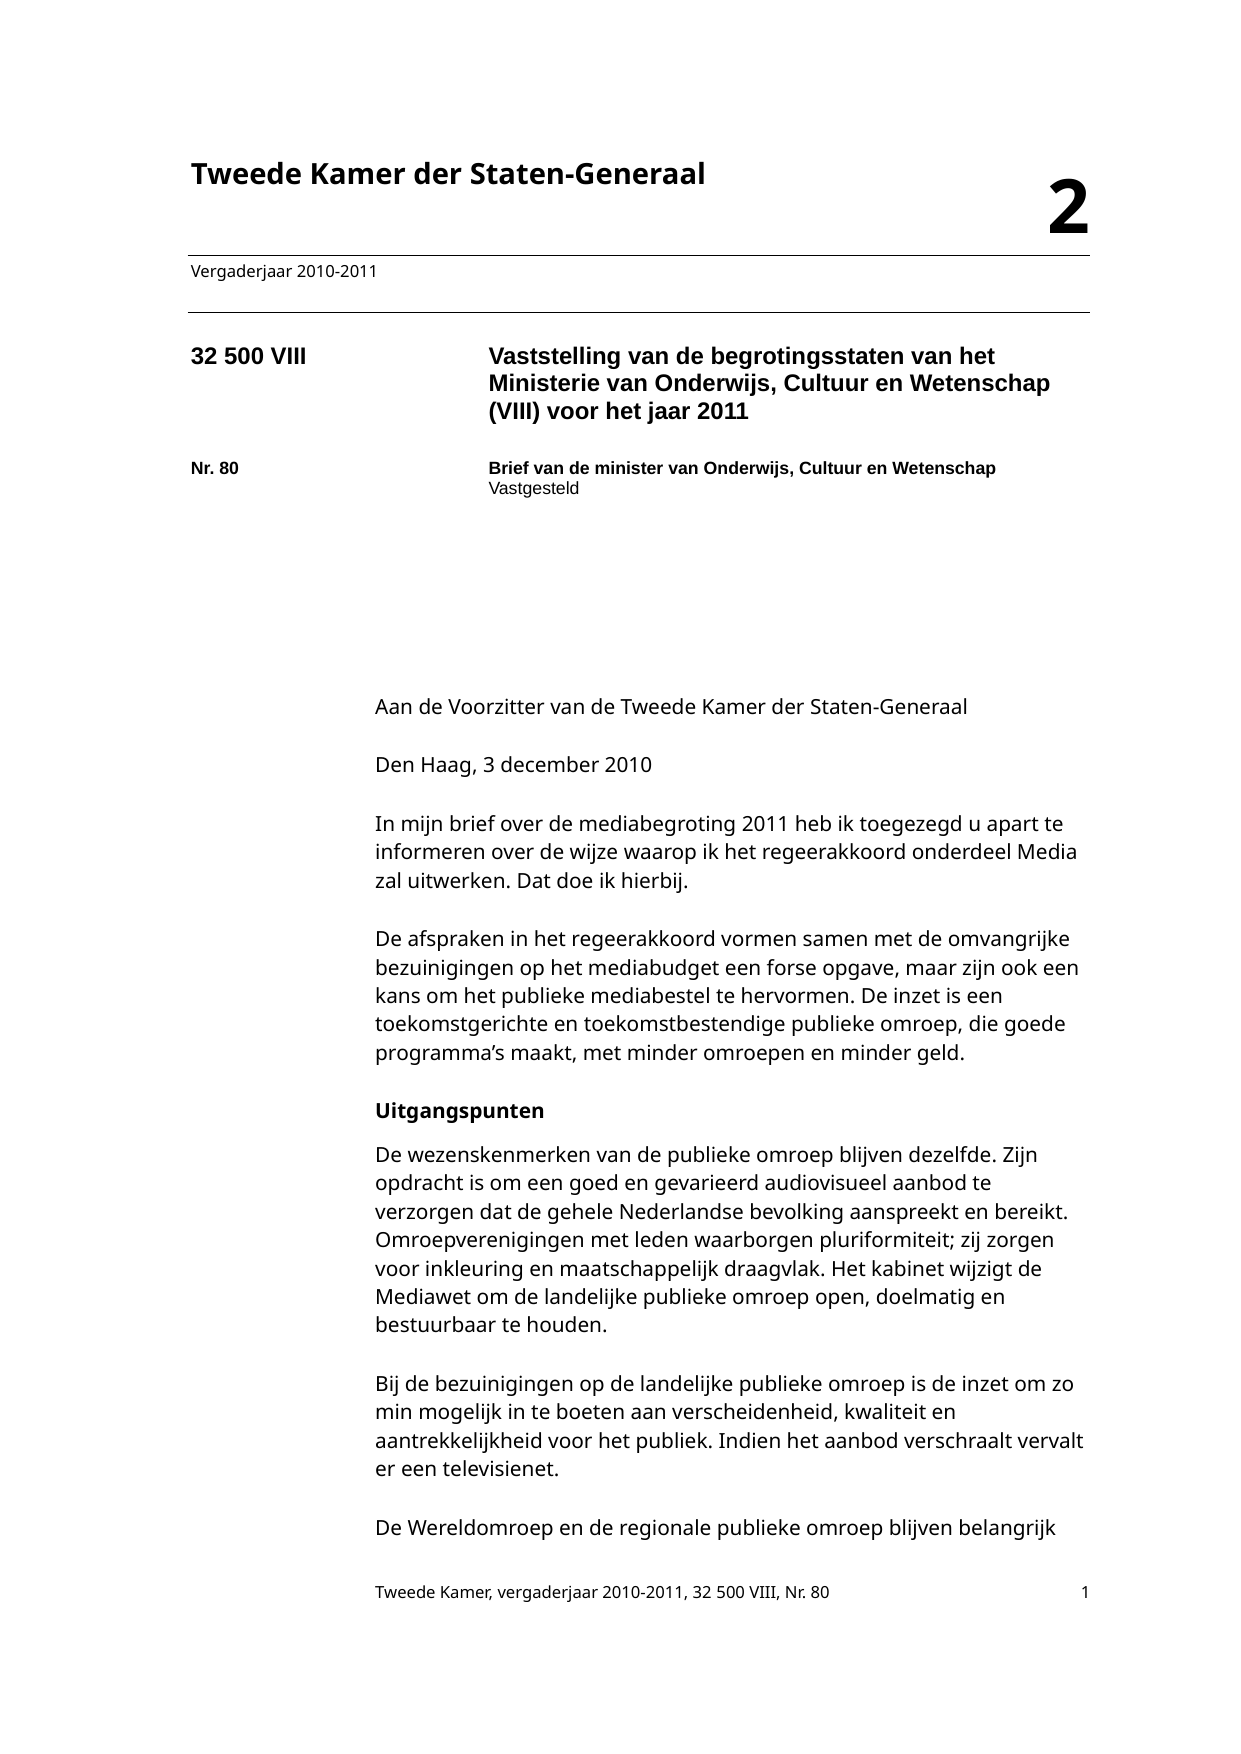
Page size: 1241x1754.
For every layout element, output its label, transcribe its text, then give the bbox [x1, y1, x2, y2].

text Uitgangspunten [375, 1096, 1090, 1125]
text De wezenskenmerken van de publieke omroep blijven dezelfde. Zijn opdracht is om een goed en gevarieerd audiovisueel aanbod te verzorgen dat de gehele Nederlandse bevolking aanspreekt en bereikt. Omroepverenigingen met leden waarborgen pluriformiteit; zij zorgen voor inkleuring en maatschappelijk draagvlak. Het kabinet wijzigt de Mediawet om de landelijke publieke omroep open, doelmatig en bestuurbaar te houden. [375, 1140, 1090, 1339]
table_cell [485, 256, 1090, 312]
table_header 2 [910, 150, 1090, 255]
table_cell Brief van de minister van Onderwijs, Cultuur en Wetenschap Vastgesteld [485, 455, 1090, 573]
text Den Haag, 3 december 2010 [375, 751, 1090, 779]
text De afspraken in het regeerakkoord vormen samen met de omvangrijke bezuinigingen op het mediabudget een forse opgave, maar zijn ook een kans om het publieke mediabestel te hervormen. De inzet is een toekomstgerichte en toekomstbestendige publieke omroep, die goede programma’s maakt, met minder omroepen en minder geld. [375, 924, 1090, 1066]
text Aan de Voorzitter van de Tweede Kamer der Staten-Generaal [375, 692, 1090, 721]
table_cell Nr. 80 [188, 455, 485, 573]
text In mijn brief over de mediabegroting 2011 heb ik toegezegd u apart te informeren over de wijze waarop ik het regeerakkoord onderdeel Media zal uitwerken. Dat doe ik hierbij. [375, 809, 1090, 894]
table_cell [188, 313, 485, 339]
table_header Tweede Kamer der Staten-Generaal [188, 150, 909, 255]
table_cell Vergaderjaar 2010-2011 [188, 256, 485, 312]
table_cell 32 500 VIII [188, 339, 485, 454]
text Bij de bezuinigingen op de landelijke publieke omroep is de inzet om zo min mogelijk in te boeten aan verscheidenheid, kwaliteit en aantrekkelijkheid voor het publiek. Indien het aanbod verschraalt vervalt er een televisienet. [375, 1369, 1090, 1483]
table_cell Vaststelling van de begrotingsstaten van het Ministerie van Onderwijs, Cultuur en Wetenschap (VIII) voor het jaar 2011 [485, 339, 1090, 454]
table_cell [485, 313, 1090, 339]
text De Wereldomroep en de regionale publieke omroep blijven belangrijk [375, 1513, 1090, 1541]
